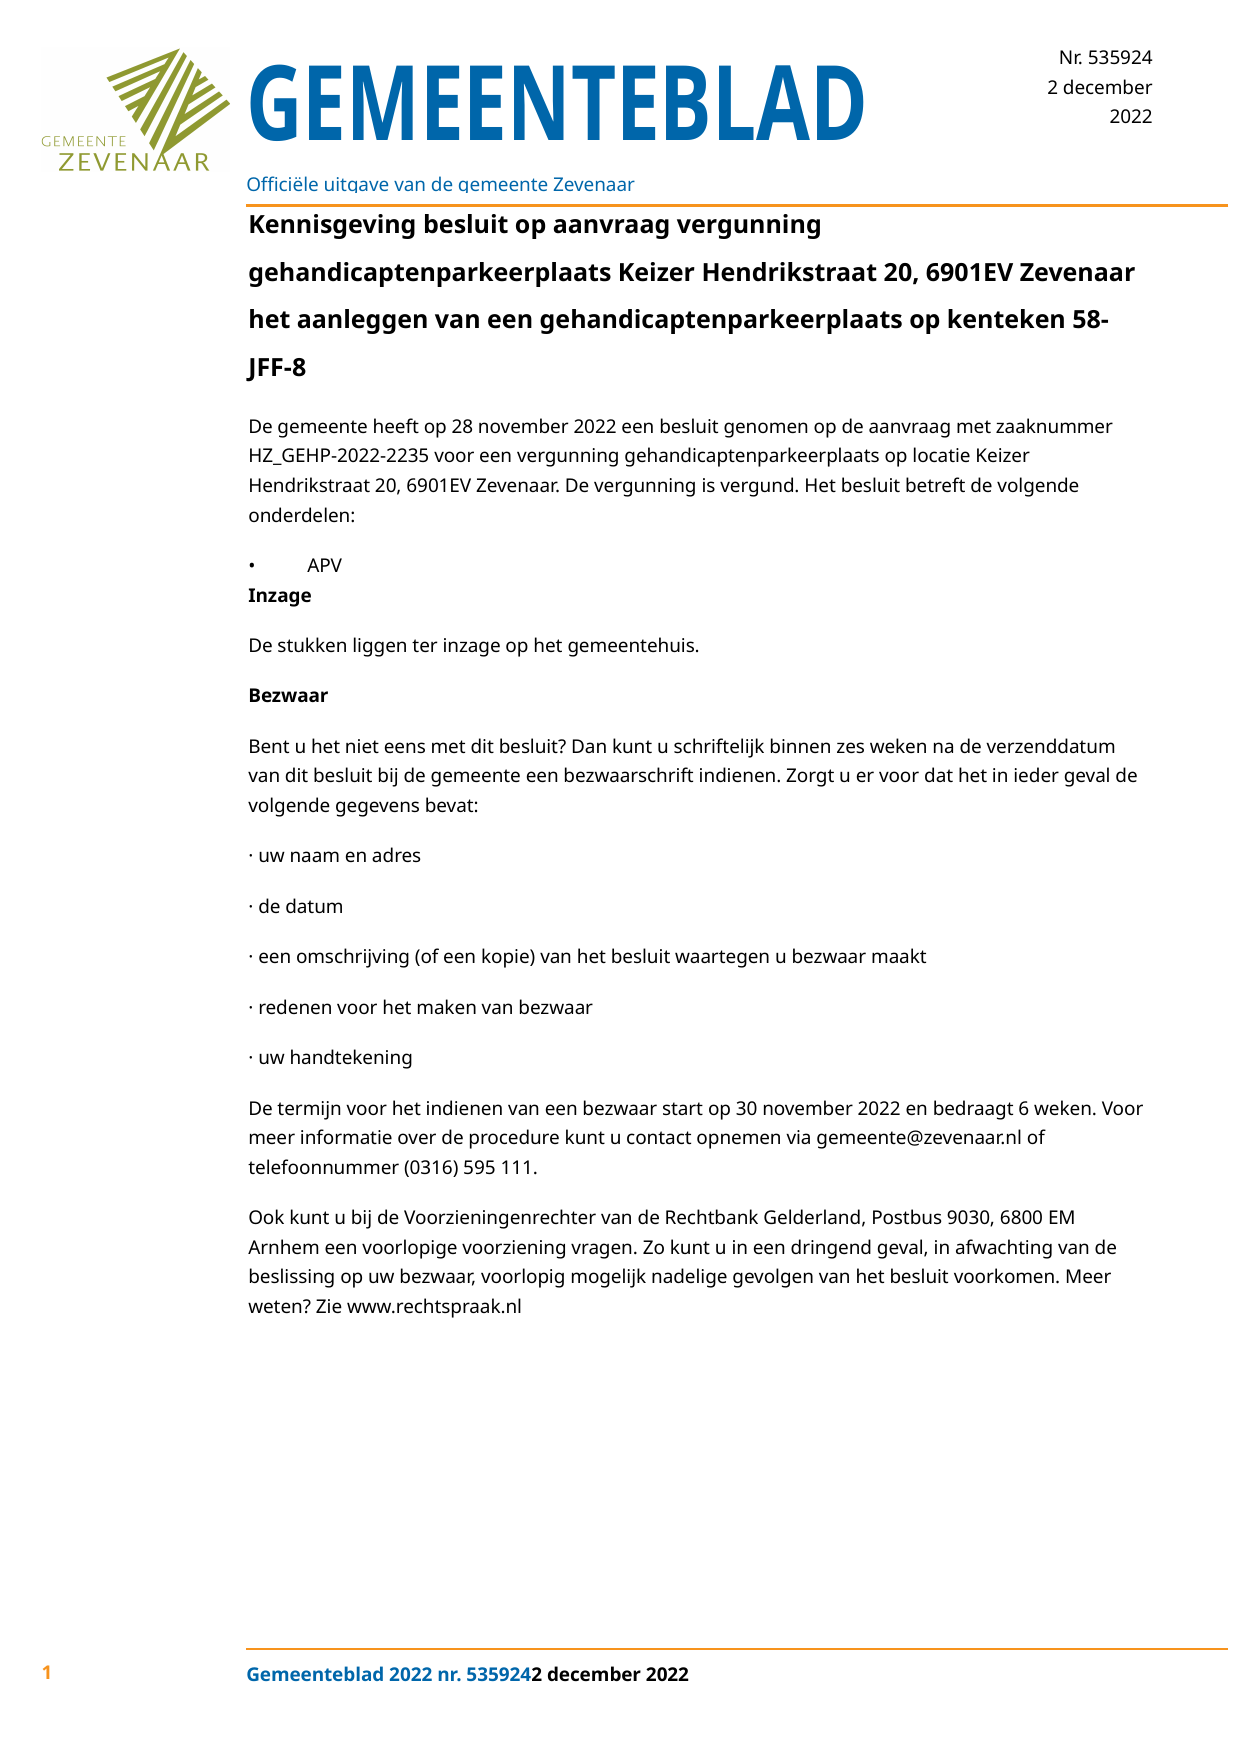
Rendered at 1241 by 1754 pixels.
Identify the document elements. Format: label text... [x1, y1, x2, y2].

picture [41, 47, 231, 172]
text Inzage [248, 582, 1152, 608]
text Kennisgeving besluit op aanvraag vergunning gehandicaptenparkeerplaats Keizer Hendrikstraat 20, 6901EV Zevenaar het aanleggen van een gehandicaptenparkeerplaats op kenteken 58-JFF-8 [248, 207, 1152, 384]
text · uw naam en adres [248, 843, 1152, 868]
text De termijn voor het indienen van een bezwaar start op 30 november 2022 en bedraagt 6 weken. Voor meer informatie over de procedure kunt u contact opnemen via gemeente@zevenaar.nl of telefoonnummer (0316) 595 111. [248, 1095, 1152, 1180]
text Bent u het niet eens met dit besluit? Dan kunt u schriftelijk binnen zes weken na de verzenddatum van dit besluit bij de gemeente een bezwaarschrift indienen. Zorgt u er voor dat het in ieder geval de volgende gegevens bevat: [248, 733, 1152, 818]
text · uw handtekening [248, 1044, 1152, 1070]
text De stukken liggen ter inzage op het gemeentehuis. [248, 632, 1152, 658]
text Ook kunt u bij de Voorzieningenrechter van de Rechtbank Gelderland, Postbus 9030, 6800 EM Arnhem een voorlopige voorziening vragen. Zo kunt u in een dringend geval, in afwachting van de beslissing op uw bezwaar, voorlopig mogelijk nadelige gevolgen van het besluit voorkomen. Meer weten? Zie www.rechtspraak.nl [248, 1204, 1152, 1319]
text · een omschrijving (of een kopie) van het besluit waartegen u bezwaar maakt [248, 943, 1152, 969]
list APV [248, 552, 1152, 578]
text Bezwaar [248, 683, 1152, 708]
text De gemeente heeft op 28 november 2022 een besluit genomen op de aanvraag met zaaknummer HZ_GEHP-2022-2235 voor een vergunning gehandicaptenparkeerplaats op locatie Keizer Hendrikstraat 20, 6901EV Zevenaar. De vergunning is vergund. Het besluit betreft de volgende onderdelen: [248, 413, 1152, 528]
text · redenen voor het maken van bezwaar [248, 994, 1152, 1020]
text · de datum [248, 893, 1152, 919]
